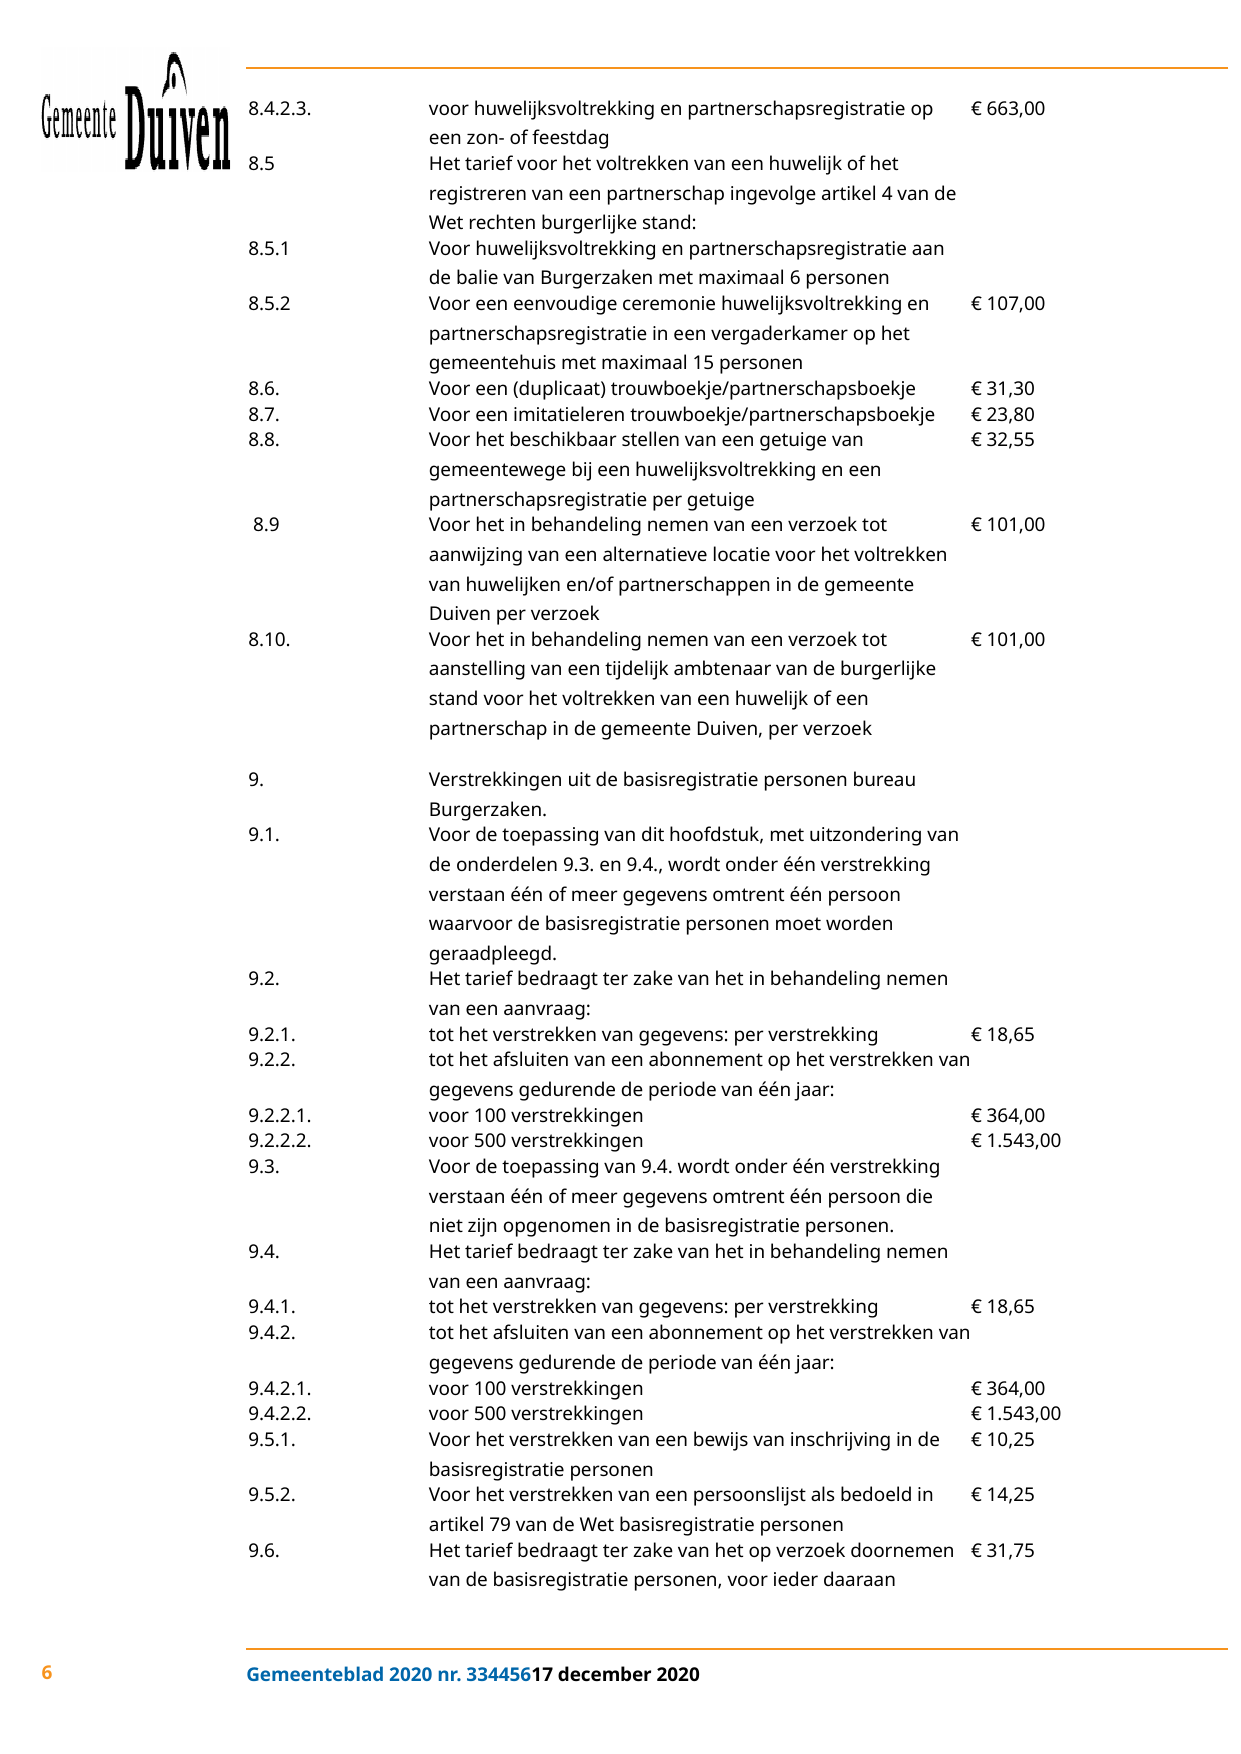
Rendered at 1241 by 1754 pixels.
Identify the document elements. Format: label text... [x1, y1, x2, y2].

table_cell 9.6. [248, 1537, 429, 1592]
table_cell 9. [248, 766, 429, 822]
table_cell voor 500 verstrekkingen [429, 1400, 971, 1426]
table_cell € 32,55 [971, 427, 1152, 512]
table_cell tot het afsluiten van een abonnement op het verstrekken van gegevens gedurende de periode van één jaar: [429, 1047, 971, 1102]
table_cell € 107,00 [971, 290, 1152, 375]
table_cell 9.4.2.2. [248, 1400, 429, 1426]
table_cell € 1.543,00 [971, 1128, 1152, 1153]
table_cell [971, 766, 1152, 822]
table_cell Voor de toepassing van 9.4. wordt onder één verstrekking verstaan één of meer gegevens omtrent één persoon die niet zijn opgenomen in de basisregistratie personen. [429, 1154, 971, 1238]
table_cell 9.4.2. [248, 1319, 429, 1375]
table_cell € 1.543,00 [971, 1400, 1152, 1426]
table_cell € 10,25 [971, 1426, 1152, 1481]
table_cell 9.4.2.1. [248, 1375, 429, 1400]
table_cell [971, 966, 1152, 1021]
table_cell Voor het beschikbaar stellen van een getuige van gemeentewege bij een huwelijksvoltrekking en een partnerschapsregistratie per getuige [429, 427, 971, 512]
table_cell [971, 1238, 1152, 1294]
table_cell 9.2. [248, 966, 429, 1021]
table_cell € 663,00 [971, 95, 1152, 150]
table_cell Voor het in behandeling nemen van een verzoek tot aanstelling van een tijdelijk ambtenaar van de burgerlijke stand voor het voltrekken van een huwelijk of een partnerschap in de gemeente Duiven, per verzoek [429, 626, 971, 741]
table_cell 8.4.2.3. [248, 95, 429, 150]
table_cell [971, 150, 1152, 235]
table_cell 8.10. [248, 626, 429, 741]
table_cell € 31,30 [971, 375, 1152, 401]
table_cell Het tarief bedraagt ter zake van het in behandeling nemen van een aanvraag: [429, 966, 971, 1021]
table_cell voor 100 verstrekkingen [429, 1375, 971, 1400]
table_cell [971, 1154, 1152, 1238]
table_cell [248, 741, 429, 766]
table_cell 8.7. [248, 401, 429, 427]
table_cell [429, 741, 971, 766]
table_cell voor 100 verstrekkingen [429, 1102, 971, 1128]
table_cell 9.5.1. [248, 1426, 429, 1481]
table_cell € 31,75 [971, 1537, 1152, 1592]
table_cell [971, 822, 1152, 966]
table_cell 8.6. [248, 375, 429, 401]
table_cell [971, 235, 1152, 290]
table_cell € 14,25 [971, 1481, 1152, 1537]
table_cell 9.2.1. [248, 1021, 429, 1047]
table_cell € 101,00 [971, 626, 1152, 741]
table_cell € 23,80 [971, 401, 1152, 427]
table_cell Het tarief bedraagt ter zake van het in behandeling nemen van een aanvraag: [429, 1238, 971, 1294]
table_cell 9.4. [248, 1238, 429, 1294]
table_cell Voor de toepassing van dit hoofdstuk, met uitzondering van de onderdelen 9.3. en 9.4., wordt onder één verstrekking verstaan één of meer gegevens omtrent één persoon waarvoor de basisregistratie personen moet worden geraadpleegd. [429, 822, 971, 966]
table_cell Het tarief voor het voltrekken van een huwelijk of het registreren van een partnerschap ingevolge artikel 4 van de Wet rechten burgerlijke stand: [429, 150, 971, 235]
table_cell Voor het in behandeling nemen van een verzoek tot aanwijzing van een alternatieve locatie voor het voltrekken van huwelijken en/of partnerschappen in de gemeente Duiven per verzoek [429, 512, 971, 626]
table_cell € 18,65 [971, 1294, 1152, 1319]
table_cell tot het verstrekken van gegevens: per verstrekking [429, 1021, 971, 1047]
table_cell Voor het verstrekken van een bewijs van inschrijving in de basisregistratie personen [429, 1426, 971, 1481]
table_cell Voor een (duplicaat) trouwboekje/partnerschapsboekje [429, 375, 971, 401]
table_cell Het tarief bedraagt ter zake van het op verzoek doornemen van de basisregistratie personen, voor ieder daaraan [429, 1537, 971, 1592]
table_cell 9.1. [248, 822, 429, 966]
table_cell 9.5.2. [248, 1481, 429, 1537]
table_cell 9.4.1. [248, 1294, 429, 1319]
table_cell voor 500 verstrekkingen [429, 1128, 971, 1153]
table_cell € 364,00 [971, 1102, 1152, 1128]
table_cell Voor een eenvoudige ceremonie huwelijksvoltrekking en partnerschapsregistratie in een vergaderkamer op het gemeentehuis met maximaal 15 personen [429, 290, 971, 375]
table_cell € 18,65 [971, 1021, 1152, 1047]
table_cell [971, 741, 1152, 766]
table_cell 8.9 [248, 512, 429, 626]
picture [41, 47, 231, 172]
table_cell 9.2.2.2. [248, 1128, 429, 1153]
table_cell Verstrekkingen uit de basisregistratie personen bureau Burgerzaken. [429, 766, 971, 822]
table_cell [971, 1047, 1152, 1102]
table_cell 9.2.2.1. [248, 1102, 429, 1128]
table_cell € 101,00 [971, 512, 1152, 626]
table_cell € 364,00 [971, 1375, 1152, 1400]
table_cell 8.5 [248, 150, 429, 235]
table_cell 9.3. [248, 1154, 429, 1238]
table_cell Voor een imitatieleren trouwboekje/partnerschapsboekje [429, 401, 971, 427]
table_cell Voor huwelijksvoltrekking en partnerschapsregistratie aan de balie van Burgerzaken met maximaal 6 personen [429, 235, 971, 290]
table_cell 8.5.1 [248, 235, 429, 290]
table_cell voor huwelijksvoltrekking en partnerschapsregistratie op een zon- of feestdag [429, 95, 971, 150]
table_cell 8.8. [248, 427, 429, 512]
table_cell [971, 1319, 1152, 1375]
table_cell 8.5.2 [248, 290, 429, 375]
table_cell Voor het verstrekken van een persoonslijst als bedoeld in artikel 79 van de Wet basisregistratie personen [429, 1481, 971, 1537]
table_cell 9.2.2. [248, 1047, 429, 1102]
table_cell tot het verstrekken van gegevens: per verstrekking [429, 1294, 971, 1319]
table_cell tot het afsluiten van een abonnement op het verstrekken van gegevens gedurende de periode van één jaar: [429, 1319, 971, 1375]
